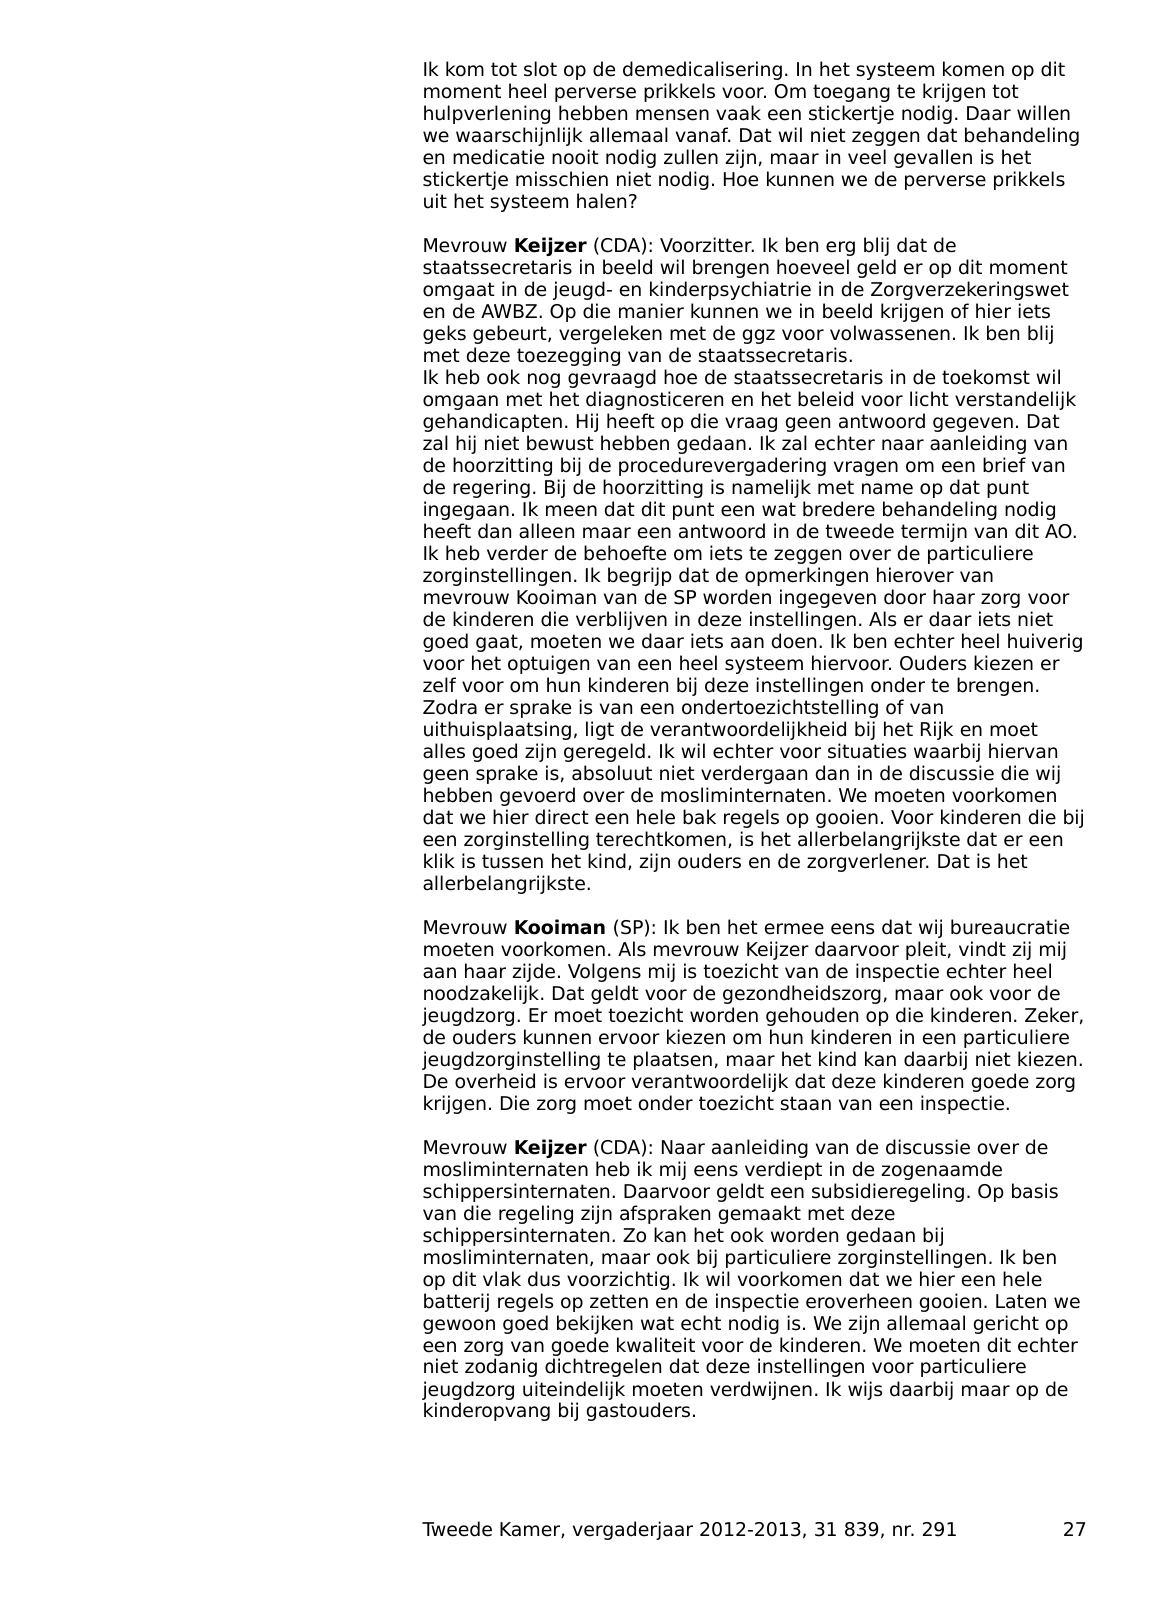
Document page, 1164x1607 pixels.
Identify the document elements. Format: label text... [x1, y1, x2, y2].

text Ik heb ook nog gevraagd hoe de staatssecretaris in de toekomst wil omgaan met het diagnosticeren en het beleid voor licht verstandelijk gehandicapten. Hij heeft op die vraag geen antwoord gegeven. Dat zal hij niet bewust hebben gedaan. Ik zal echter naar aanleiding van de hoorzitting bij de procedurevergadering vragen om een brief van de regering. Bij de hoorzitting is namelijk met name op dat punt ingegaan. Ik meen dat dit punt een wat bredere behandeling nodig heeft dan alleen maar een antwoord in de tweede termijn van dit AO. [422, 367, 1087, 543]
text Mevrouw Keijzer (CDA): Voorzitter. Ik ben erg blij dat de staatssecretaris in beeld wil brengen hoeveel geld er op dit moment omgaat in de jeugd- en kinderpsychiatrie in de Zorgverzekeringswet en de AWBZ. Op die manier kunnen we in beeld krijgen of hier iets geks gebeurt, vergeleken met de ggz voor volwassenen. Ik ben blij met deze toezegging van de staatssecretaris. [422, 235, 1087, 367]
text Ik heb verder de behoefte om iets te zeggen over de particuliere zorginstellingen. Ik begrijp dat de opmerkingen hierover van mevrouw Kooiman van de SP worden ingegeven door haar zorg voor de kinderen die verblijven in deze instellingen. Als er daar iets niet goed gaat, moeten we daar iets aan doen. Ik ben echter heel huiverig voor het optuigen van een heel systeem hiervoor. Ouders kiezen er zelf voor om hun kinderen bij deze instellingen onder te brengen. Zodra er sprake is van een ondertoezichtstelling of van uithuisplaatsing, ligt de verantwoordelijkheid bij het Rijk en moet alles goed zijn geregeld. Ik wil echter voor situaties waarbij hiervan geen sprake is, absoluut niet verdergaan dan in de discussie die wij hebben gevoerd over de mosliminternaten. We moeten voorkomen dat we hier direct een hele bak regels op gooien. Voor kinderen die bij een zorginstelling terechtkomen, is het allerbelangrijkste dat er een klik is tussen het kind, zijn ouders en de zorgverlener. Dat is het allerbelangrijkste. [422, 543, 1087, 894]
text Mevrouw Keijzer (CDA): Naar aanleiding van de discussie over de mosliminternaten heb ik mij eens verdiept in de zogenaamde schippersinternaten. Daarvoor geldt een subsidieregeling. Op basis van die regeling zijn afspraken gemaakt met deze schippersinternaten. Zo kan het ook worden gedaan bij mosliminternaten, maar ook bij particuliere zorginstellingen. Ik ben op dit vlak dus voorzichtig. Ik wil voorkomen dat we hier een hele batterij regels op zetten en de inspectie eroverheen gooien. Laten we gewoon goed bekijken wat echt nodig is. We zijn allemaal gericht op een zorg van goede kwaliteit voor de kinderen. We moeten dit echter niet zodanig dichtregelen dat deze instellingen voor particuliere jeugdzorg uiteindelijk moeten verdwijnen. Ik wijs daarbij maar op de kinderopvang bij gastouders. [422, 1137, 1087, 1422]
text Ik kom tot slot op de demedicalisering. In het systeem komen op dit moment heel perverse prikkels voor. Om toegang te krijgen tot hulpverlening hebben mensen vaak een stickertje nodig. Daar willen we waarschijnlijk allemaal vanaf. Dat wil niet zeggen dat behandeling en medicatie nooit nodig zullen zijn, maar in veel gevallen is het stickertje misschien niet nodig. Hoe kunnen we de perverse prikkels uit het systeem halen? [422, 59, 1087, 213]
text Mevrouw Kooiman (SP): Ik ben het ermee eens dat wij bureaucratie moeten voorkomen. Als mevrouw Keijzer daarvoor pleit, vindt zij mij aan haar zijde. Volgens mij is toezicht van de inspectie echter heel noodzakelijk. Dat geldt voor de gezondheidszorg, maar ook voor de jeugdzorg. Er moet toezicht worden gehouden op die kinderen. Zeker, de ouders kunnen ervoor kiezen om hun kinderen in een particuliere jeugdzorginstelling te plaatsen, maar het kind kan daarbij niet kiezen. De overheid is ervoor verantwoordelijk dat deze kinderen goede zorg krijgen. Die zorg moet onder toezicht staan van een inspectie. [422, 917, 1087, 1114]
